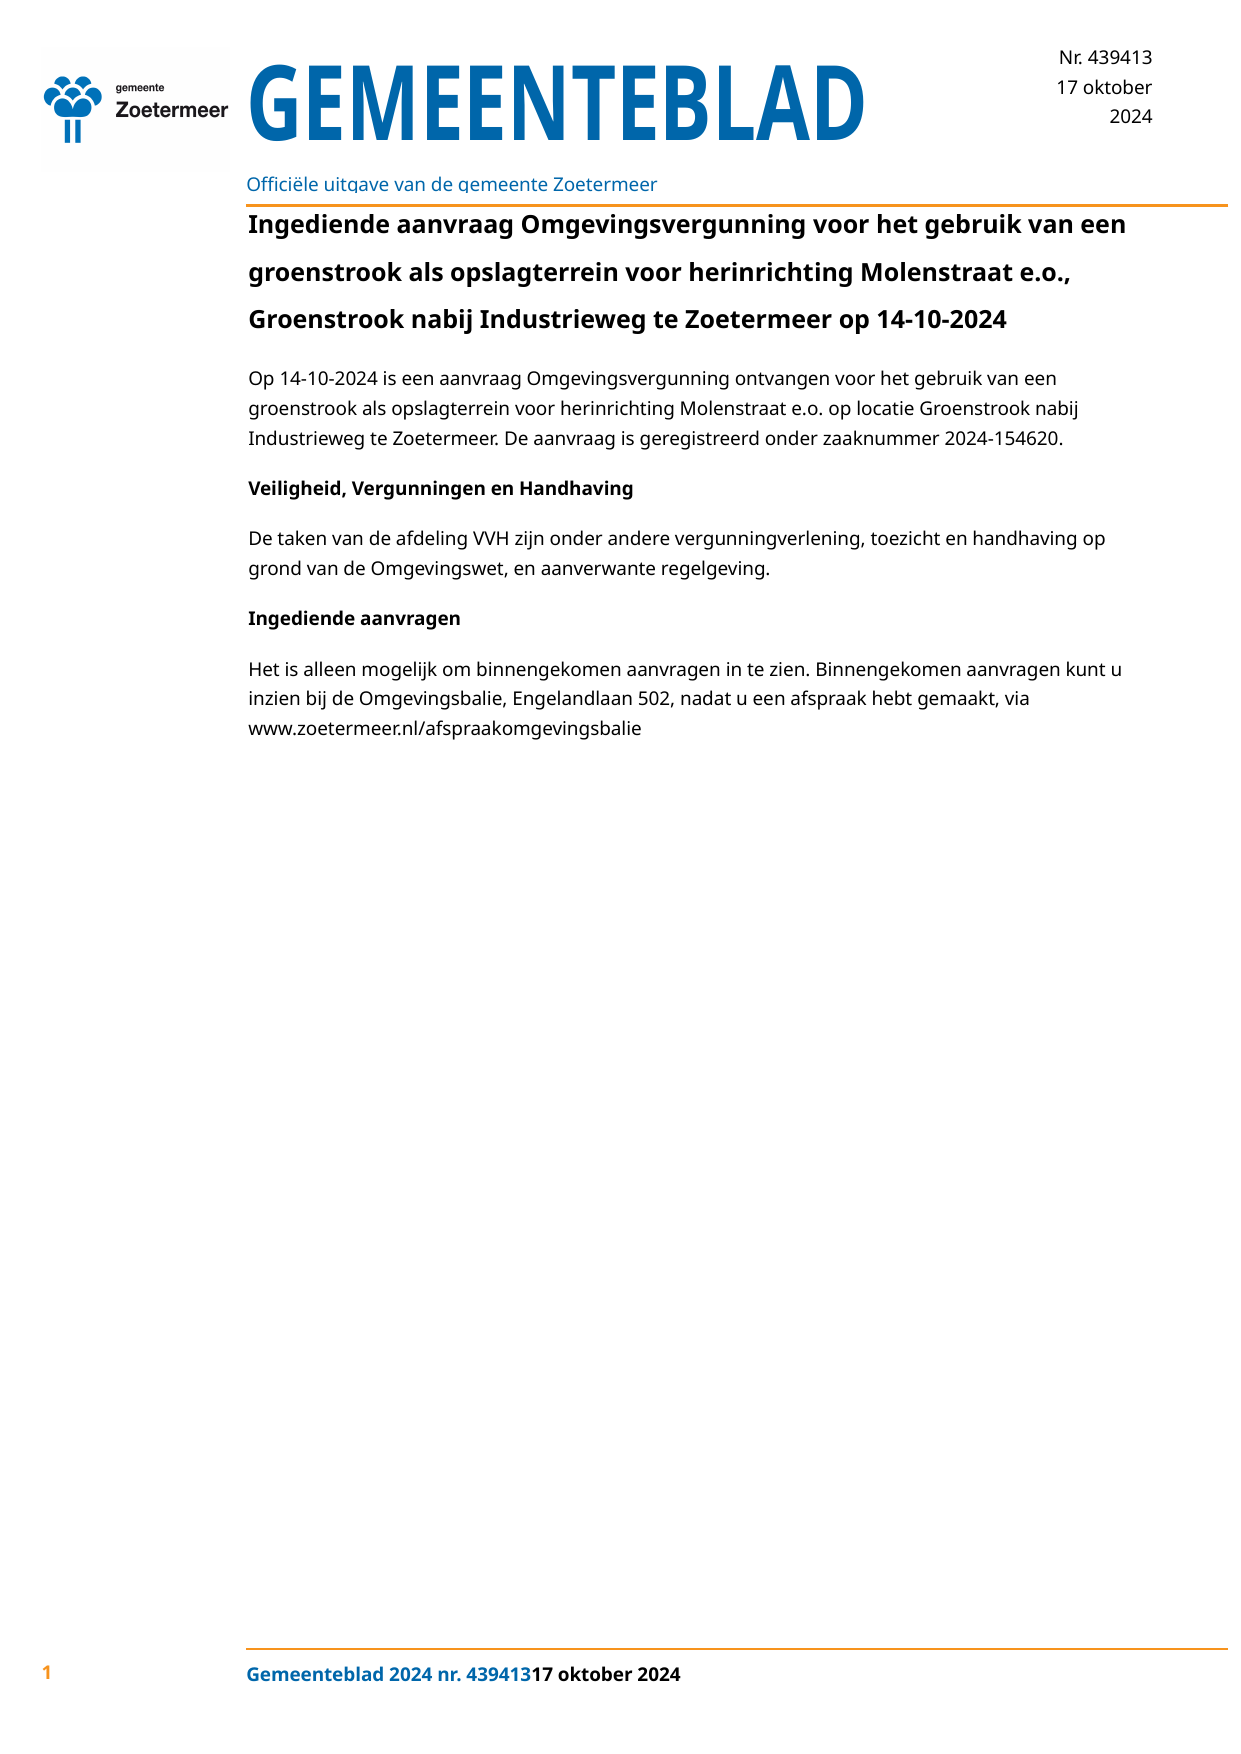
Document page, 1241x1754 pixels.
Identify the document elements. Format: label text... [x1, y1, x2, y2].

picture [41, 47, 231, 172]
text Ingediende aanvragen [248, 606, 1152, 631]
text Ingediende aanvraag Omgevingsvergunning voor het gebruik van een groenstrook als opslagterrein voor herinrichting Molenstraat e.o., Groenstrook nabij Industrieweg te Zoetermeer op 14-10-2024 [248, 207, 1152, 336]
text Veiligheid, Vergunningen en Handhaving [248, 475, 1152, 501]
text Het is alleen mogelijk om binnengekomen aanvragen in te zien. Binnengekomen aanvragen kunt u inzien bij de Omgevingsbalie, Engelandlaan 502, nadat u een afspraak hebt gemaakt, via www.zoetermeer.nl/afspraakomgevingsbalie [248, 656, 1152, 741]
text De taken van de afdeling VVH zijn onder andere vergunningverlening, toezicht en handhaving op grond van de Omgevingswet, en aanverwante regelgeving. [248, 526, 1152, 581]
text Op 14-10-2024 is een aanvraag Omgevingsvergunning ontvangen voor het gebruik van een groenstrook als opslagterrein voor herinrichting Molenstraat e.o. op locatie Groenstrook nabij Industrieweg te Zoetermeer. De aanvraag is geregistreerd onder zaaknummer 2024-154620. [248, 366, 1152, 450]
